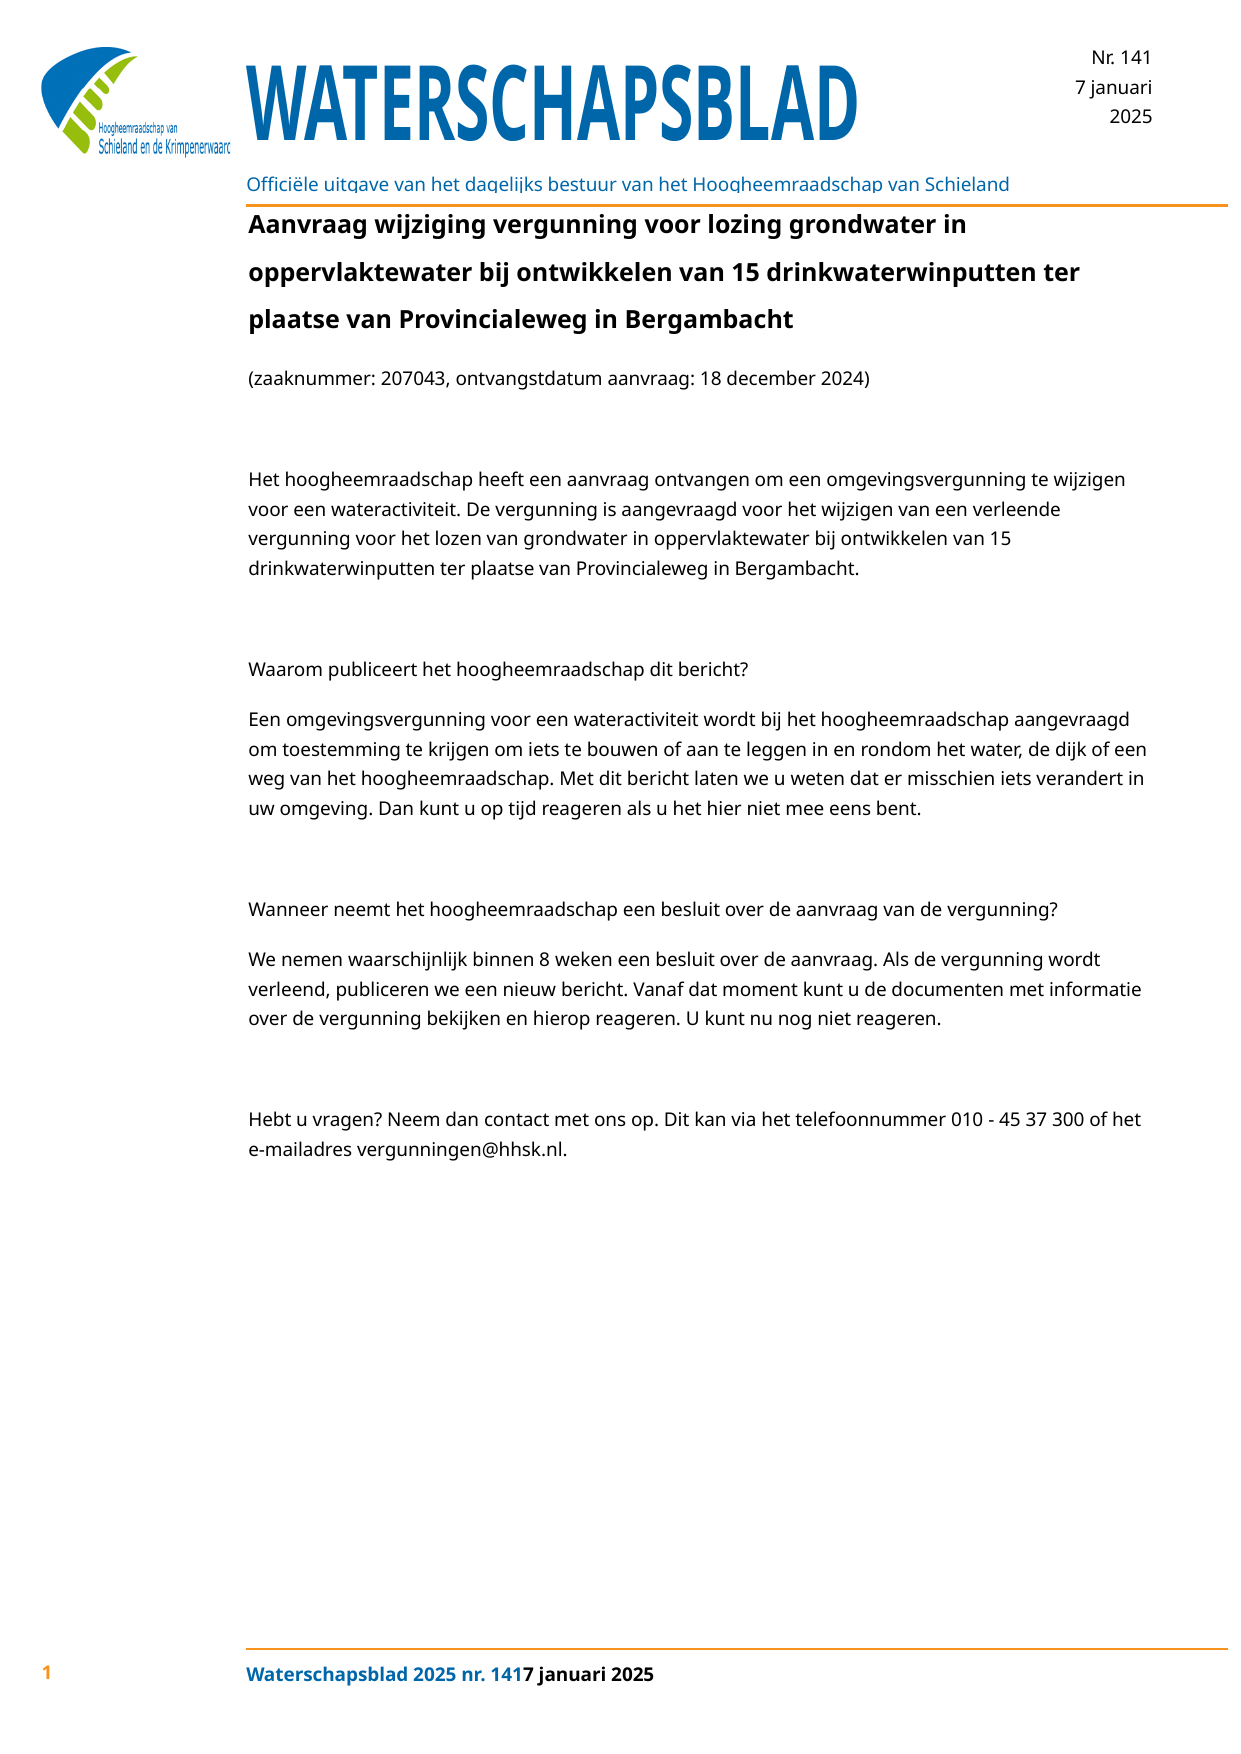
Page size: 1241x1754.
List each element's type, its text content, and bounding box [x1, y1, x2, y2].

text Wanneer neemt het hoogheemraadschap een besluit over de aanvraag van de vergunning? [248, 896, 1152, 922]
text (zaaknummer: 207043, ontvangstdatum aanvraag: 18 december 2024) [248, 366, 1152, 391]
text Waarom publiceert het hoogheemraadschap dit bericht? [248, 656, 1152, 682]
text Een omgevingsvergunning voor een wateractiviteit wordt bij het hoogheemraadschap aangevraagd om toestemming te krijgen om iets te bouwen of aan te leggen in en rondom het water, de dijk of een weg van het hoogheemraadschap. Met dit bericht laten we u weten dat er misschien iets verandert in uw omgeving. Dan kunt u op tijd reageren als u het hier niet mee eens bent. [248, 706, 1152, 821]
text Het hoogheemraadschap heeft een aanvraag ontvangen om een omgevingsvergunning te wijzigen voor een wateractiviteit. De vergunning is aangevraagd voor het wijzigen van een verleende vergunning voor het lozen van grondwater in oppervlaktewater bij ontwikkelen van 15 drinkwaterwinputten ter plaatse van Provincialeweg in Bergambacht. [248, 466, 1152, 581]
text Hebt u vragen? Neem dan contact met ons op. Dit kan via het telefoonnummer 010 - 45 37 300 of het e-mailadres vergunningen@hhsk.nl. [248, 1106, 1152, 1162]
picture [41, 47, 231, 172]
text We nemen waarschijnlijk binnen 8 weken een besluit over de aanvraag. Als de vergunning wordt verleend, publiceren we een nieuw bericht. Vanaf dat moment kunt u de documenten met informatie over de vergunning bekijken en hierop reageren. U kunt nu nog niet reageren. [248, 946, 1152, 1031]
text Aanvraag wijziging vergunning voor lozing grondwater in oppervlaktewater bij ontwikkelen van 15 drinkwaterwinputten ter plaatse van Provincialeweg in Bergambacht [248, 207, 1152, 336]
